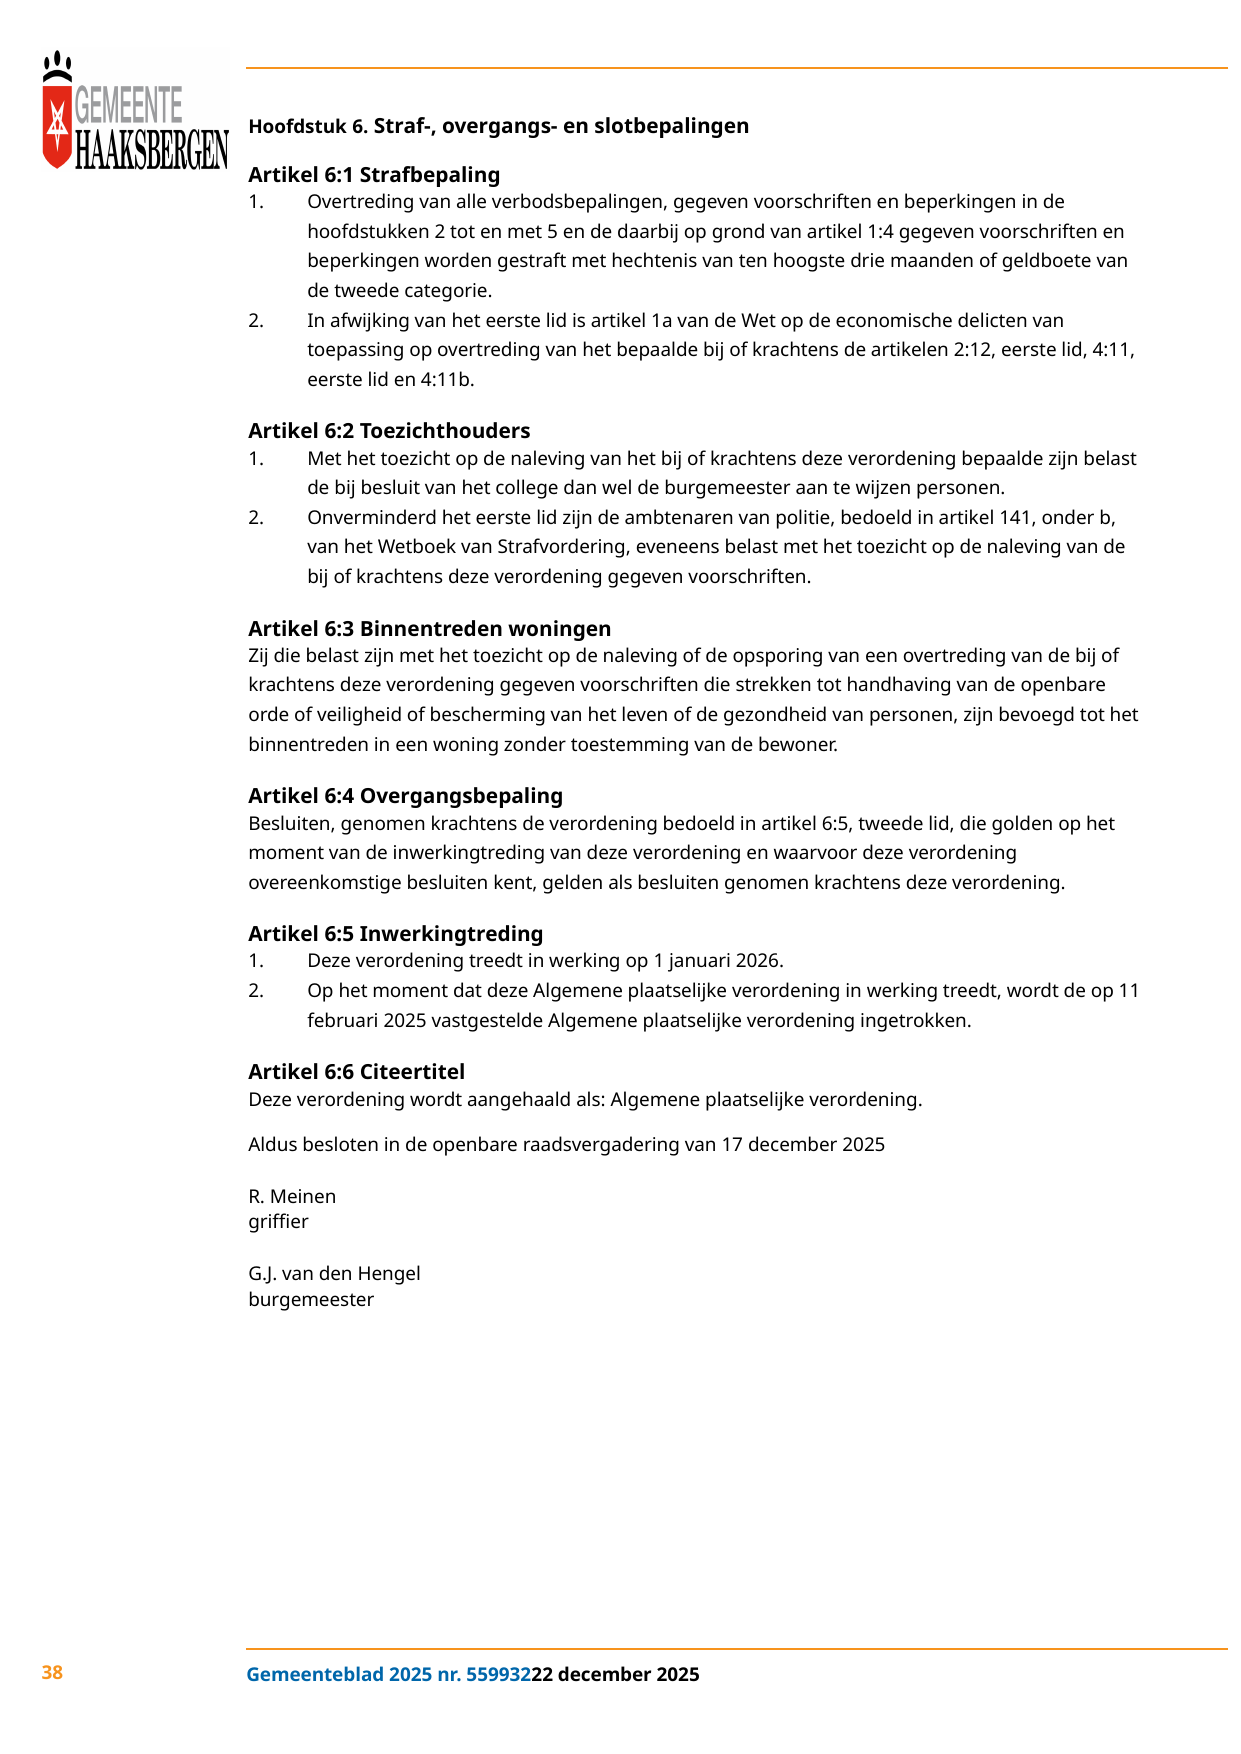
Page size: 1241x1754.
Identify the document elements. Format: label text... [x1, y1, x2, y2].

list Overtreding van alle verbodsbepalingen, gegeven voorschriften en beperkingen in de hoofdstukken 2 tot en met 5 en de daarbij op grond van artikel 1:4 gegeven voorschriften en beperkingen worden gestraft met hechtenis van ten hoogste drie maanden of geldboete van de tweede categorie. [248, 188, 1152, 303]
text Artikel 6:1 Strafbepaling [248, 160, 1152, 188]
list Met het toezicht op de naleving van het bij of krachtens deze verordening bepaalde zijn belast de bij besluit van het college dan wel de burgemeester aan te wijzen personen. [248, 445, 1152, 500]
text griffier [248, 1208, 1152, 1234]
text Zij die belast zijn met het toezicht op de naleving of de opsporing van een overtreding van de bij of krachtens deze verordening gegeven voorschriften die strekken tot handhaving van de openbare orde of veiligheid of bescherming van het leven of de gezondheid van personen, zijn bevoegd tot het binnentreden in een woning zonder toestemming van de bewoner. [248, 642, 1152, 757]
picture [41, 47, 231, 172]
text Besluiten, genomen krachtens de verordening bedoeld in artikel 6:5, tweede lid, die golden op het moment van de inwerkingtreding van deze verordening en waarvoor deze verordening overeenkomstige besluiten kent, gelden als besluiten genomen krachtens deze verordening. [248, 810, 1152, 894]
text Hoofdstuk 6. Straf-, overgangs- en slotbepalingen [248, 111, 1152, 139]
text Deze verordening wordt aangehaald als: Algemene plaatselijke verordening. [248, 1086, 1152, 1111]
list Deze verordening treedt in werking op 1 januari 2026. [248, 948, 1152, 973]
list Op het moment dat deze Algemene plaatselijke verordening in werking treedt, wordt de op 11 februari 2025 vastgestelde Algemene plaatselijke verordening ingetrokken. [248, 977, 1152, 1033]
list Onverminderd het eerste lid zijn de ambtenaren van politie, bedoeld in artikel 141, onder b, van het Wetboek van Strafvordering, eveneens belast met het toezicht op de naleving van de bij of krachtens deze verordening gegeven voorschriften. [248, 504, 1152, 589]
text Artikel 6:4 Overgangsbepaling [248, 781, 1152, 810]
text Aldus besloten in de openbare raadsvergadering van 17 december 2025 [248, 1131, 1152, 1157]
text Artikel 6:6 Citeertitel [248, 1057, 1152, 1086]
list In afwijking van het eerste lid is artikel 1a van de Wet op de economische delicten van toepassing op overtreding van het bepaalde bij of krachtens de artikelen 2:12, eerste lid, 4:11, eerste lid en 4:11b. [248, 307, 1152, 392]
text Artikel 6:3 Binnentreden woningen [248, 614, 1152, 642]
text Artikel 6:2 Toezichthouders [248, 416, 1152, 445]
text burgemeester [248, 1286, 1152, 1311]
text R. Meinen [248, 1183, 1152, 1208]
text Artikel 6:5 Inwerkingtreding [248, 919, 1152, 948]
text G.J. van den Hengel [248, 1260, 1152, 1286]
